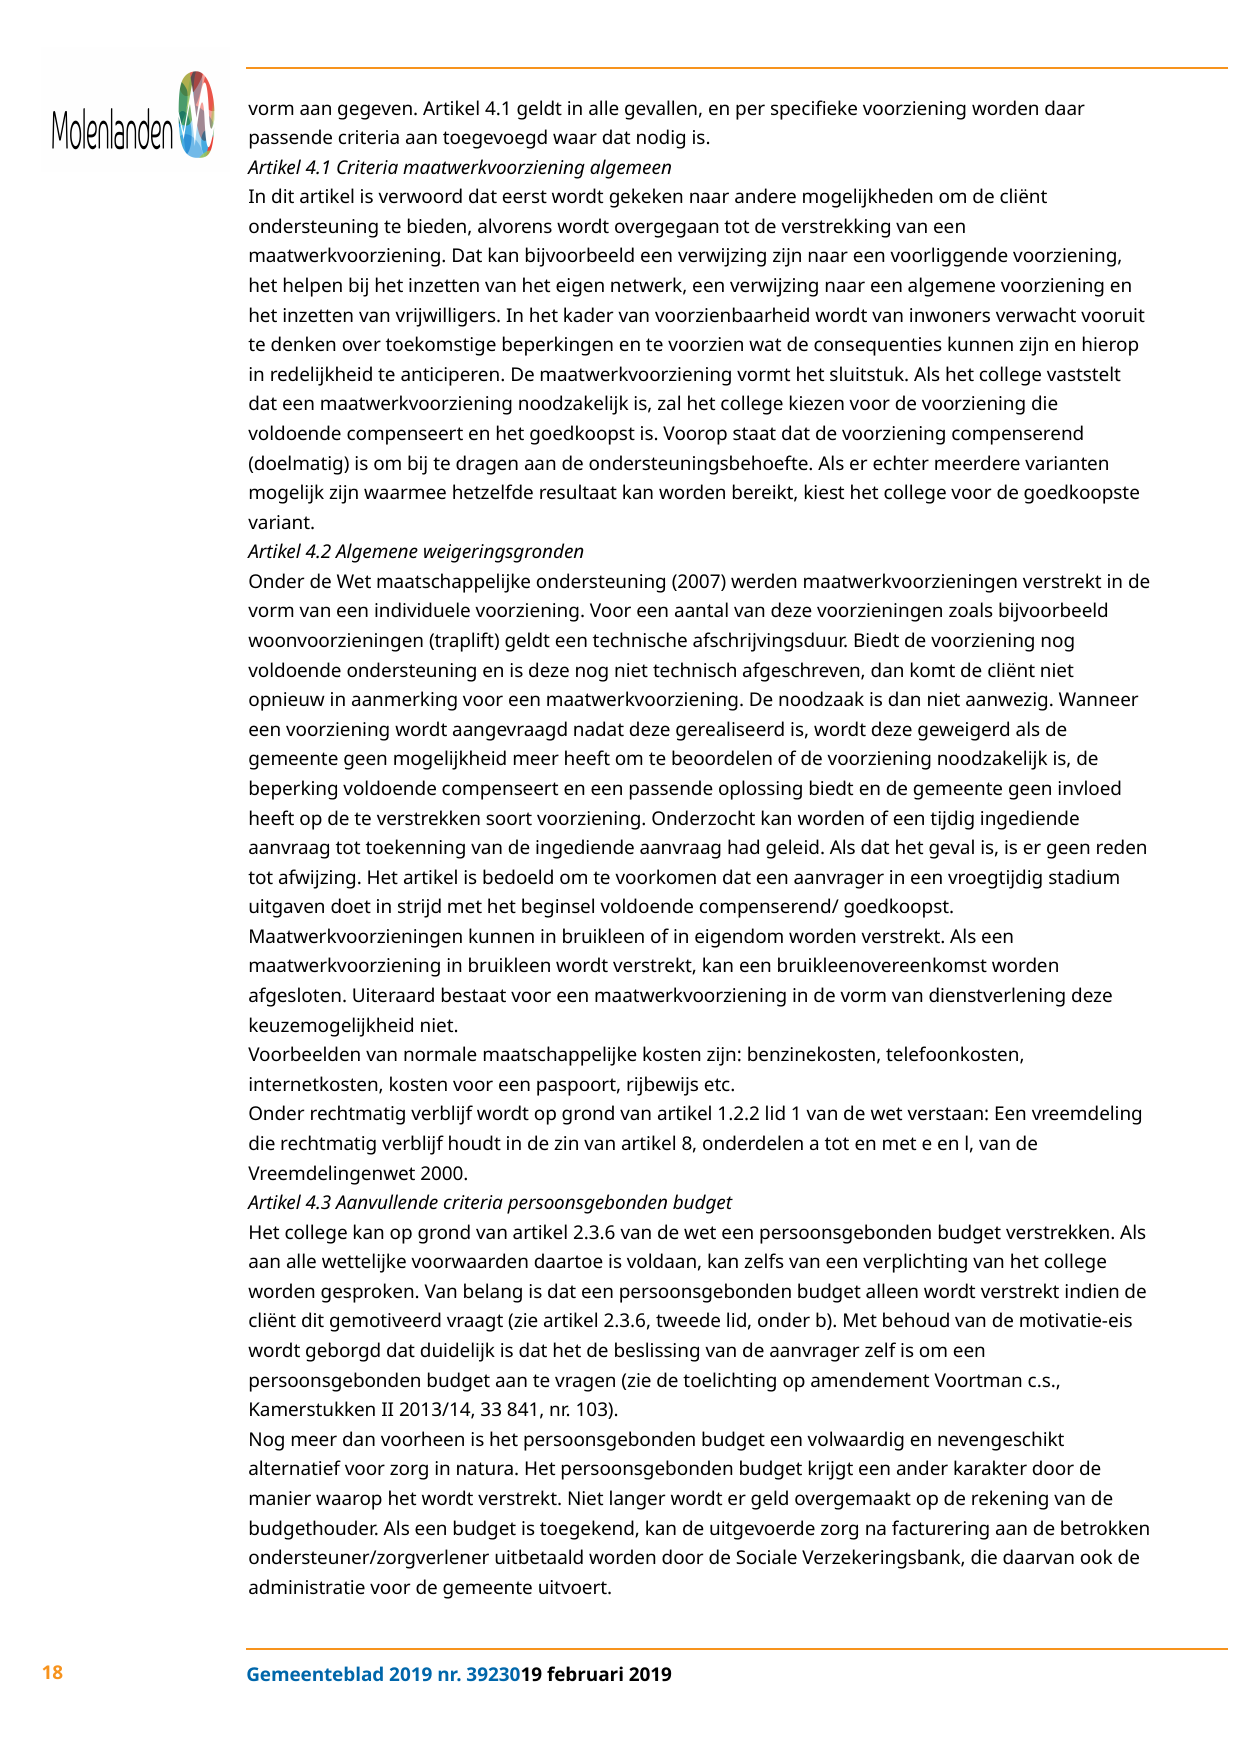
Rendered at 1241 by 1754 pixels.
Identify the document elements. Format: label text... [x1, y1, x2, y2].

text Onder rechtmatig verblijf wordt op grond van artikel 1.2.2 lid 1 van de wet verstaan: Een vreemdeling die rechtmatig verblijf houdt in de zin van artikel 8, onderdelen a tot en met e en l, van de Vreemdelingenwet 2000. [248, 1101, 1152, 1186]
text Artikel 4.3 Aanvullende criteria persoonsgebonden budget [248, 1189, 1152, 1215]
text In dit artikel is verwoord dat eerst wordt gekeken naar andere mogelijkheden om de cliënt ondersteuning te bieden, alvorens wordt overgegaan tot de verstrekking van een maatwerkvoorziening. Dat kan bijvoorbeeld een verwijzing zijn naar een voorliggende voorziening, het helpen bij het inzetten van het eigen netwerk, een verwijzing naar een algemene voorziening en het inzetten van vrijwilligers. In het kader van voorzienbaarheid wordt van inwoners verwacht vooruit te denken over toekomstige beperkingen en te voorzien wat de consequenties kunnen zijn en hierop in redelijkheid te anticiperen. De maatwerkvoorziening vormt het sluitstuk. Als het college vaststelt dat een maatwerkvoorziening noodzakelijk is, zal het college kiezen voor de voorziening die voldoende compenseert en het goedkoopst is. Voorop staat dat de voorziening compenserend (doelmatig) is om bij te dragen aan de ondersteuningsbehoefte. Als er echter meerdere varianten mogelijk zijn waarmee hetzelfde resultaat kan worden bereikt, kiest het college voor de goedkoopste variant. [248, 183, 1152, 535]
text Voorbeelden van normale maatschappelijke kosten zijn: benzinekosten, telefoonkosten, internetkosten, kosten voor een paspoort, rijbewijs etc. [248, 1041, 1152, 1097]
text Het college kan op grond van artikel 2.3.6 van de wet een persoonsgebonden budget verstrekken. Als aan alle wettelijke voorwaarden daartoe is voldaan, kan zelfs van een verplichting van het college worden gesproken. Van belang is dat een persoonsgebonden budget alleen wordt verstrekt indien de cliënt dit gemotiveerd vraagt (zie artikel 2.3.6, tweede lid, onder b). Met behoud van de motivatie-eis wordt geborgd dat duidelijk is dat het de beslissing van de aanvrager zelf is om een persoonsgebonden budget aan te vragen (zie de toelichting op amendement Voortman c.s., Kamerstukken II 2013/14, 33 841, nr. 103). [248, 1219, 1152, 1422]
text vorm aan gegeven. Artikel 4.1 geldt in alle gevallen, en per specifieke voorziening worden daar passende criteria aan toegevoegd waar dat nodig is. [248, 95, 1152, 150]
text Artikel 4.1 Criteria maatwerkvoorziening algemeen [248, 154, 1152, 180]
text Maatwerkvoorzieningen kunnen in bruikleen of in eigendom worden verstrekt. Als een maatwerkvoorziening in bruikleen wordt verstrekt, kan een bruikleenovereenkomst worden afgesloten. Uiteraard bestaat voor een maatwerkvoorziening in de vorm van dienstverlening deze keuzemogelijkheid niet. [248, 923, 1152, 1038]
text Nog meer dan voorheen is het persoonsgebonden budget een volwaardig en nevengeschikt alternatief voor zorg in natura. Het persoonsgebonden budget krijgt een ander karakter door de manier waarop het wordt verstrekt. Niet langer wordt er geld overgemaakt op de rekening van de budgethouder. Als een budget is toegekend, kan de uitgevoerde zorg na facturering aan de betrokken ondersteuner/zorgverlener uitbetaald worden door de Sociale Verzekeringsbank, die daarvan ook de administratie voor de gemeente uitvoert. [248, 1426, 1152, 1600]
picture [41, 47, 231, 172]
text Artikel 4.2 Algemene weigeringsgronden [248, 538, 1152, 564]
text Onder de Wet maatschappelijke ondersteuning (2007) werden maatwerkvoorzieningen verstrekt in de vorm van een individuele voorziening. Voor een aantal van deze voorzieningen zoals bijvoorbeeld woonvoorzieningen (traplift) geldt een technische afschrijvingsduur. Biedt de voorziening nog voldoende ondersteuning en is deze nog niet technisch afgeschreven, dan komt de cliënt niet opnieuw in aanmerking voor een maatwerkvoorziening. De noodzaak is dan niet aanwezig. Wanneer een voorziening wordt aangevraagd nadat deze gerealiseerd is, wordt deze geweigerd als de gemeente geen mogelijkheid meer heeft om te beoordelen of de voorziening noodzakelijk is, de beperking voldoende compenseert en een passende oplossing biedt en de gemeente geen invloed heeft op de te verstrekken soort voorziening. Onderzocht kan worden of een tijdig ingediende aanvraag tot toekenning van de ingediende aanvraag had geleid. Als dat het geval is, is er geen reden tot afwijzing. Het artikel is bedoeld om te voorkomen dat een aanvrager in een vroegtijdig stadium uitgaven doet in strijd met het beginsel voldoende compenserend/ goedkoopst. [248, 568, 1152, 919]
